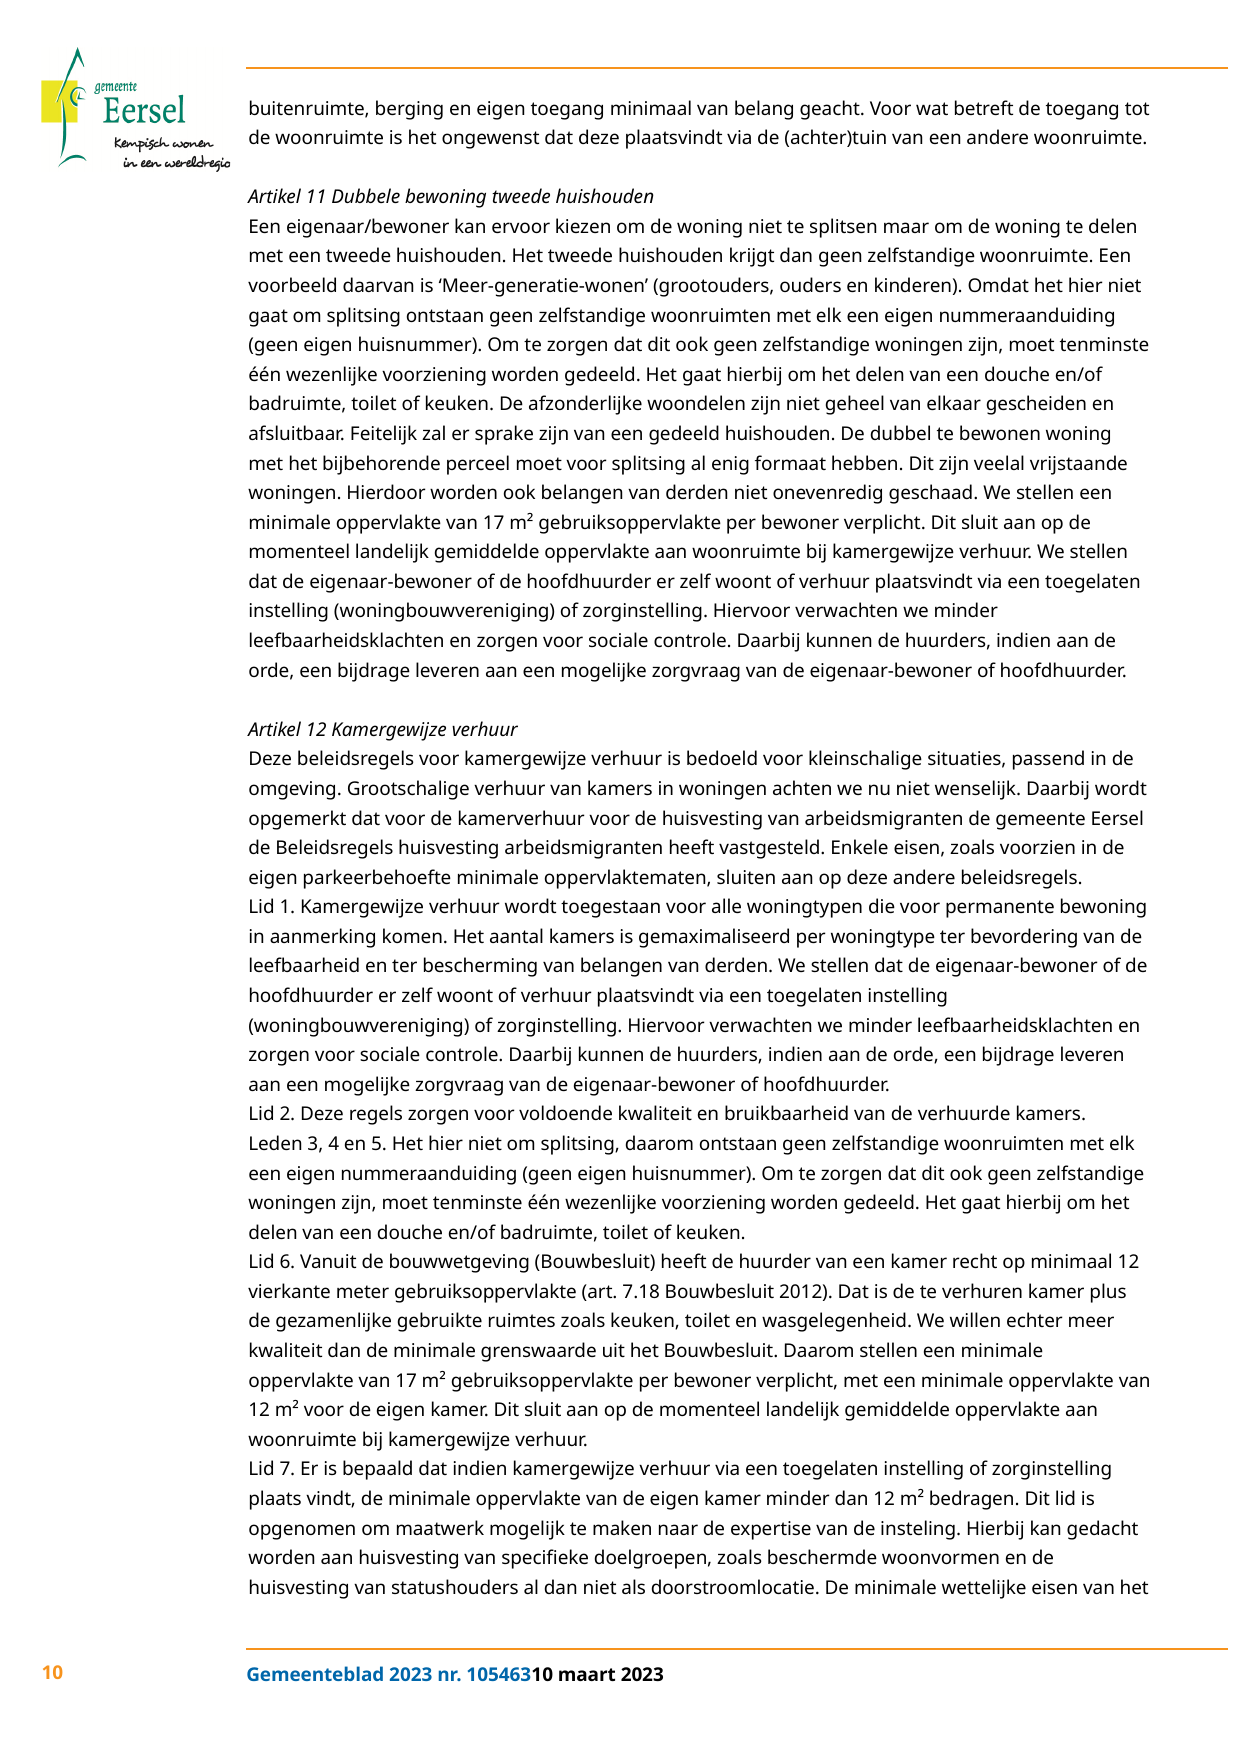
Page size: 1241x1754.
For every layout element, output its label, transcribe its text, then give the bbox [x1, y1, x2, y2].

text Artikel 12 Kamergewijze verhuur [248, 716, 1152, 742]
text Lid 2. Deze regels zorgen voor voldoende kwaliteit en bruikbaarheid van de verhuurde kamers. [248, 1101, 1152, 1126]
text Deze beleidsregels voor kamergewijze verhuur is bedoeld voor kleinschalige situaties, passend in de omgeving. Grootschalige verhuur van kamers in woningen achten we nu niet wenselijk. Daarbij wordt opgemerkt dat voor de kamerverhuur voor de huisvesting van arbeidsmigranten de gemeente Eersel de Beleidsregels huisvesting arbeidsmigranten heeft vastgesteld. Enkele eisen, zoals voorzien in de eigen parkeerbehoefte minimale oppervlaktematen, sluiten aan op deze andere beleidsregels. [248, 746, 1152, 890]
picture [41, 47, 231, 172]
text Lid 6. Vanuit de bouwwetgeving (Bouwbesluit) heeft de huurder van een kamer recht op minimaal 12 vierkante meter gebruiksoppervlakte (art. 7.18 Bouwbesluit 2012). Dat is de te verhuren kamer plus de gezamenlijke gebruikte ruimtes zoals keuken, toilet en wasgelegenheid. We willen echter meer kwaliteit dan de minimale grenswaarde uit het Bouwbesluit. Daarom stellen een minimale oppervlakte van 17 m² gebruiksoppervlakte per bewoner verplicht, met een minimale oppervlakte van 12 m² voor de eigen kamer. Dit sluit aan op de momenteel landelijk gemiddelde oppervlakte aan woonruimte bij kamergewijze verhuur. [248, 1248, 1152, 1452]
text buitenruimte, berging en eigen toegang minimaal van belang geacht. Voor wat betreft de toegang tot de woonruimte is het ongewenst dat deze plaatsvindt via de (achter)tuin van een andere woonruimte. [248, 95, 1152, 150]
text Artikel 11 Dubbele bewoning tweede huishouden [248, 183, 1152, 209]
text Leden 3, 4 en 5. Het hier niet om splitsing, daarom ontstaan geen zelfstandige woonruimten met elk een eigen nummeraanduiding (geen eigen huisnummer). Om te zorgen dat dit ook geen zelfstandige woningen zijn, moet tenminste één wezenlijke voorziening worden gedeeld. Het gaat hierbij om het delen van een douche en/of badruimte, toilet of keuken. [248, 1130, 1152, 1245]
text Een eigenaar/bewoner kan ervoor kiezen om de woning niet te splitsen maar om de woning te delen met een tweede huishouden. Het tweede huishouden krijgt dan geen zelfstandige woonruimte. Een voorbeeld daarvan is ‘Meer-generatie-wonen’ (grootouders, ouders en kinderen). Omdat het hier niet gaat om splitsing ontstaan geen zelfstandige woonruimten met elk een eigen nummeraanduiding (geen eigen huisnummer). Om te zorgen dat dit ook geen zelfstandige woningen zijn, moet tenminste één wezenlijke voorziening worden gedeeld. Het gaat hierbij om het delen van een douche en/of badruimte, toilet of keuken. De afzonderlijke woondelen zijn niet geheel van elkaar gescheiden en afsluitbaar. Feitelijk zal er sprake zijn van een gedeeld huishouden. De dubbel te bewonen woning met het bijbehorende perceel moet voor splitsing al enig formaat hebben. Dit zijn veelal vrijstaande woningen. Hierdoor worden ook belangen van derden niet onevenredig geschaad. We stellen een minimale oppervlakte van 17 m² gebruiksoppervlakte per bewoner verplicht. Dit sluit aan op de momenteel landelijk gemiddelde oppervlakte aan woonruimte bij kamergewijze verhuur. We stellen dat de eigenaar-bewoner of de hoofdhuurder er zelf woont of verhuur plaatsvindt via een toegelaten instelling (woningbouwvereniging) of zorginstelling. Hiervoor verwachten we minder leefbaarheidsklachten en zorgen voor sociale controle. Daarbij kunnen de huurders, indien aan de orde, een bijdrage leveren aan een mogelijke zorgvraag van de eigenaar-bewoner of hoofdhuurder. [248, 213, 1152, 683]
text Lid 1. Kamergewijze verhuur wordt toegestaan voor alle woningtypen die voor permanente bewoning in aanmerking komen. Het aantal kamers is gemaximaliseerd per woningtype ter bevordering van de leefbaarheid en ter bescherming van belangen van derden. We stellen dat de eigenaar-bewoner of de hoofdhuurder er zelf woont of verhuur plaatsvindt via een toegelaten instelling (woningbouwvereniging) of zorginstelling. Hiervoor verwachten we minder leefbaarheidsklachten en zorgen voor sociale controle. Daarbij kunnen de huurders, indien aan de orde, een bijdrage leveren aan een mogelijke zorgvraag van de eigenaar-bewoner of hoofdhuurder. [248, 893, 1152, 1097]
text Lid 7. Er is bepaald dat indien kamergewijze verhuur via een toegelaten instelling of zorginstelling plaats vindt, de minimale oppervlakte van de eigen kamer minder dan 12 m² bedragen. Dit lid is opgenomen om maatwerk mogelijk te maken naar de expertise van de insteling. Hierbij kan gedacht worden aan huisvesting van specifieke doelgroepen, zoals beschermde woonvormen en de huisvesting van statushouders al dan niet als doorstroomlocatie. De minimale wettelijke eisen van het [248, 1456, 1152, 1600]
